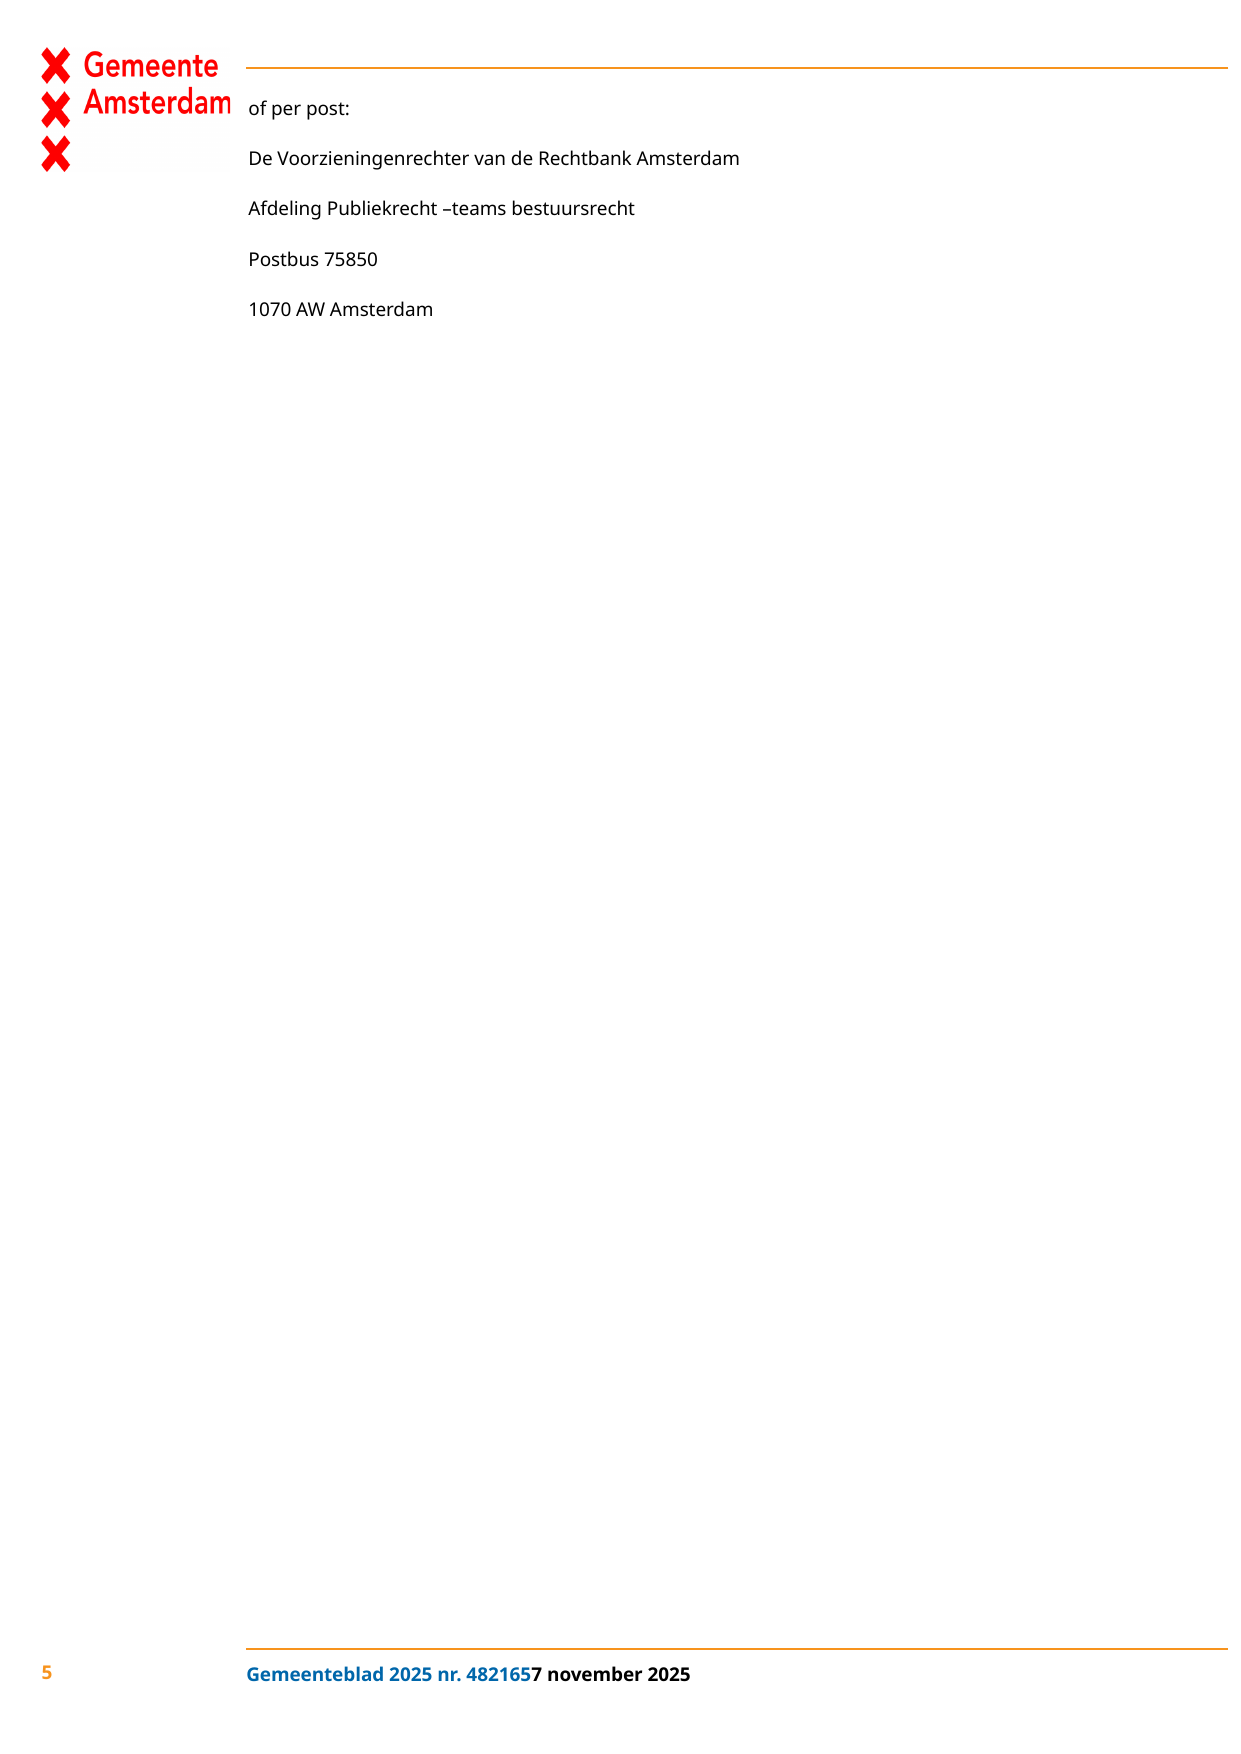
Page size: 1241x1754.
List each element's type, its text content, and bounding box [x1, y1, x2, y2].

text of per post: [248, 95, 1152, 121]
picture [41, 47, 231, 172]
text Postbus 75850 [248, 246, 1152, 272]
text De Voorzieningenrechter van de Rechtbank Amsterdam [248, 145, 1152, 171]
text Afdeling Publiekrecht –teams bestuursrecht [248, 196, 1152, 221]
text 1070 AW Amsterdam [248, 296, 1152, 322]
